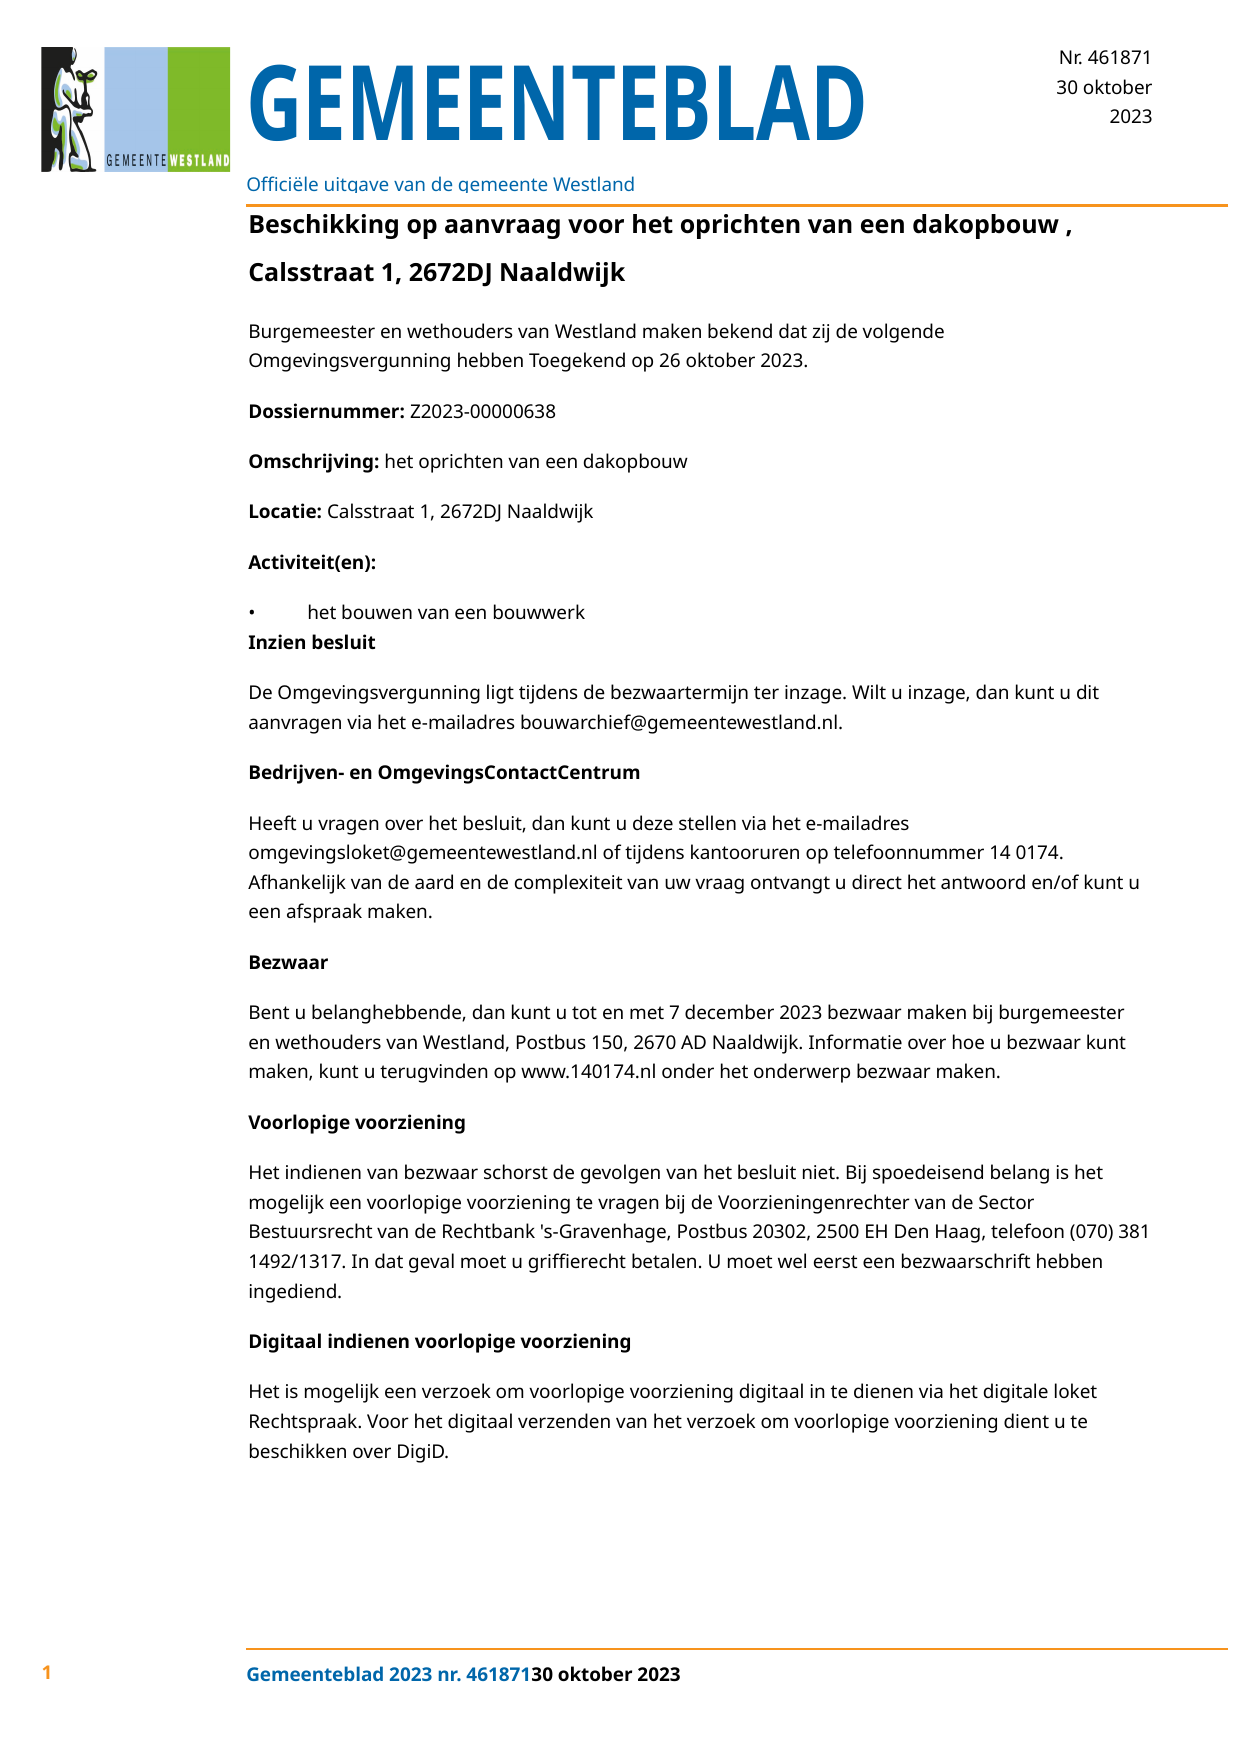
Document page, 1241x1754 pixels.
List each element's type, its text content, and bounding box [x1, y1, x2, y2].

text Bent u belanghebbende, dan kunt u tot en met 7 december 2023 bezwaar maken bij burgemeester en wethouders van Westland, Postbus 150, 2670 AD Naaldwijk. Informatie over hoe u bezwaar kunt maken, kunt u terugvinden op www.140174.nl onder het onderwerp bezwaar maken. [248, 999, 1152, 1084]
text Locatie: Calsstraat 1, 2672DJ Naaldwijk [248, 499, 1152, 524]
text Bedrijven- en OmgevingsContactCentrum [248, 759, 1152, 785]
text Dossiernummer: Z2023-00000638 [248, 398, 1152, 424]
text Bezwaar [248, 949, 1152, 975]
text Inzien besluit [248, 629, 1152, 655]
text Burgemeester en wethouders van Westland maken bekend dat zij de volgende Omgevingsvergunning hebben Toegekend op 26 oktober 2023. [248, 318, 1152, 373]
text Het is mogelijk een verzoek om voorlopige voorziening digitaal in te dienen via het digitale loket Rechtspraak. Voor het digitaal verzenden van het verzoek om voorlopige voorziening dient u te beschikken over DigiD. [248, 1379, 1152, 1464]
text Voorlopige voorziening [248, 1109, 1152, 1135]
list het bouwen van een bouwwerk [248, 599, 1152, 625]
text Het indienen van bezwaar schorst de gevolgen van het besluit niet. Bij spoedeisend belang is het mogelijk een voorlopige voorziening te vragen bij de Voorzieningenrechter van de Sector Bestuursrecht van de Rechtbank 's-Gravenhage, Postbus 20302, 2500 EH Den Haag, telefoon (070) 381 1492/1317. In dat geval moet u griffierecht betalen. U moet wel eerst een bezwaarschrift hebben ingediend. [248, 1159, 1152, 1304]
text Omschrijving: het oprichten van een dakopbouw [248, 448, 1152, 474]
text Digitaal indienen voorlopige voorziening [248, 1328, 1152, 1354]
picture [41, 47, 231, 172]
text De Omgevingsvergunning ligt tijdens de bezwaartermijn ter inzage. Wilt u inzage, dan kunt u dit aanvragen via het e-mailadres bouwarchief@gemeentewestland.nl. [248, 679, 1152, 735]
text Activiteit(en): [248, 549, 1152, 575]
text Beschikking op aanvraag voor het oprichten van een dakopbouw , Calsstraat 1, 2672DJ Naaldwijk [248, 207, 1152, 288]
text Heeft u vragen over het besluit, dan kunt u deze stellen via het e-mailadres omgevingsloket@gemeentewestland.nl of tijdens kantooruren op telefoonnummer 14 0174. Afhankelijk van de aard en de complexiteit van uw vraag ontvangt u direct het antwoord en/of kunt u een afspraak maken. [248, 810, 1152, 924]
